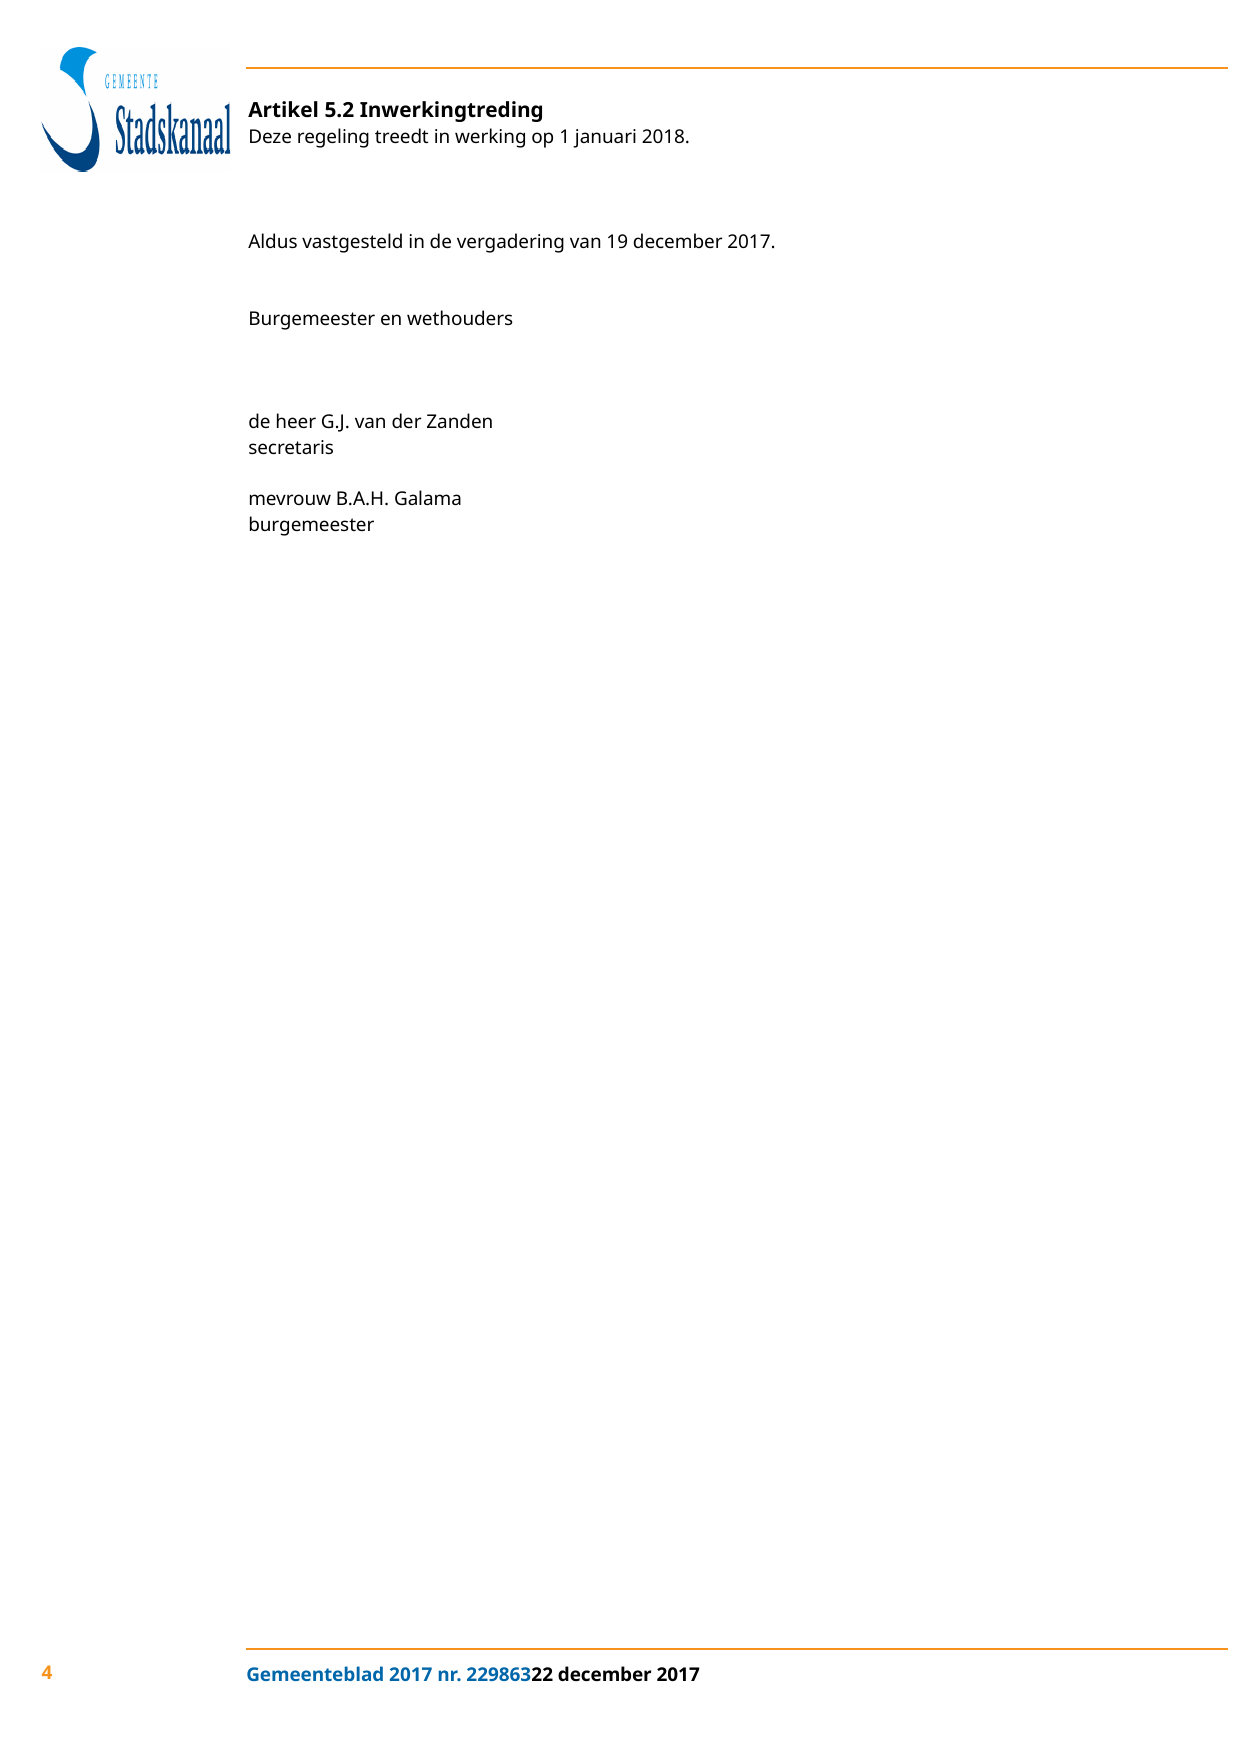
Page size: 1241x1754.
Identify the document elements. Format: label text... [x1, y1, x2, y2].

picture [41, 47, 231, 172]
text Deze regeling treedt in werking op 1 januari 2018. [248, 123, 1152, 149]
text Aldus vastgesteld in de vergadering van 19 december 2017. [248, 228, 1152, 254]
text Artikel 5.2 Inwerkingtreding [248, 95, 1152, 123]
text mevrouw B.A.H. Galama [248, 485, 1152, 511]
text burgemeester [248, 511, 1152, 537]
text de heer G.J. van der Zanden [248, 408, 1152, 434]
text secretaris [248, 434, 1152, 459]
text Burgemeester en wethouders [248, 305, 1152, 331]
